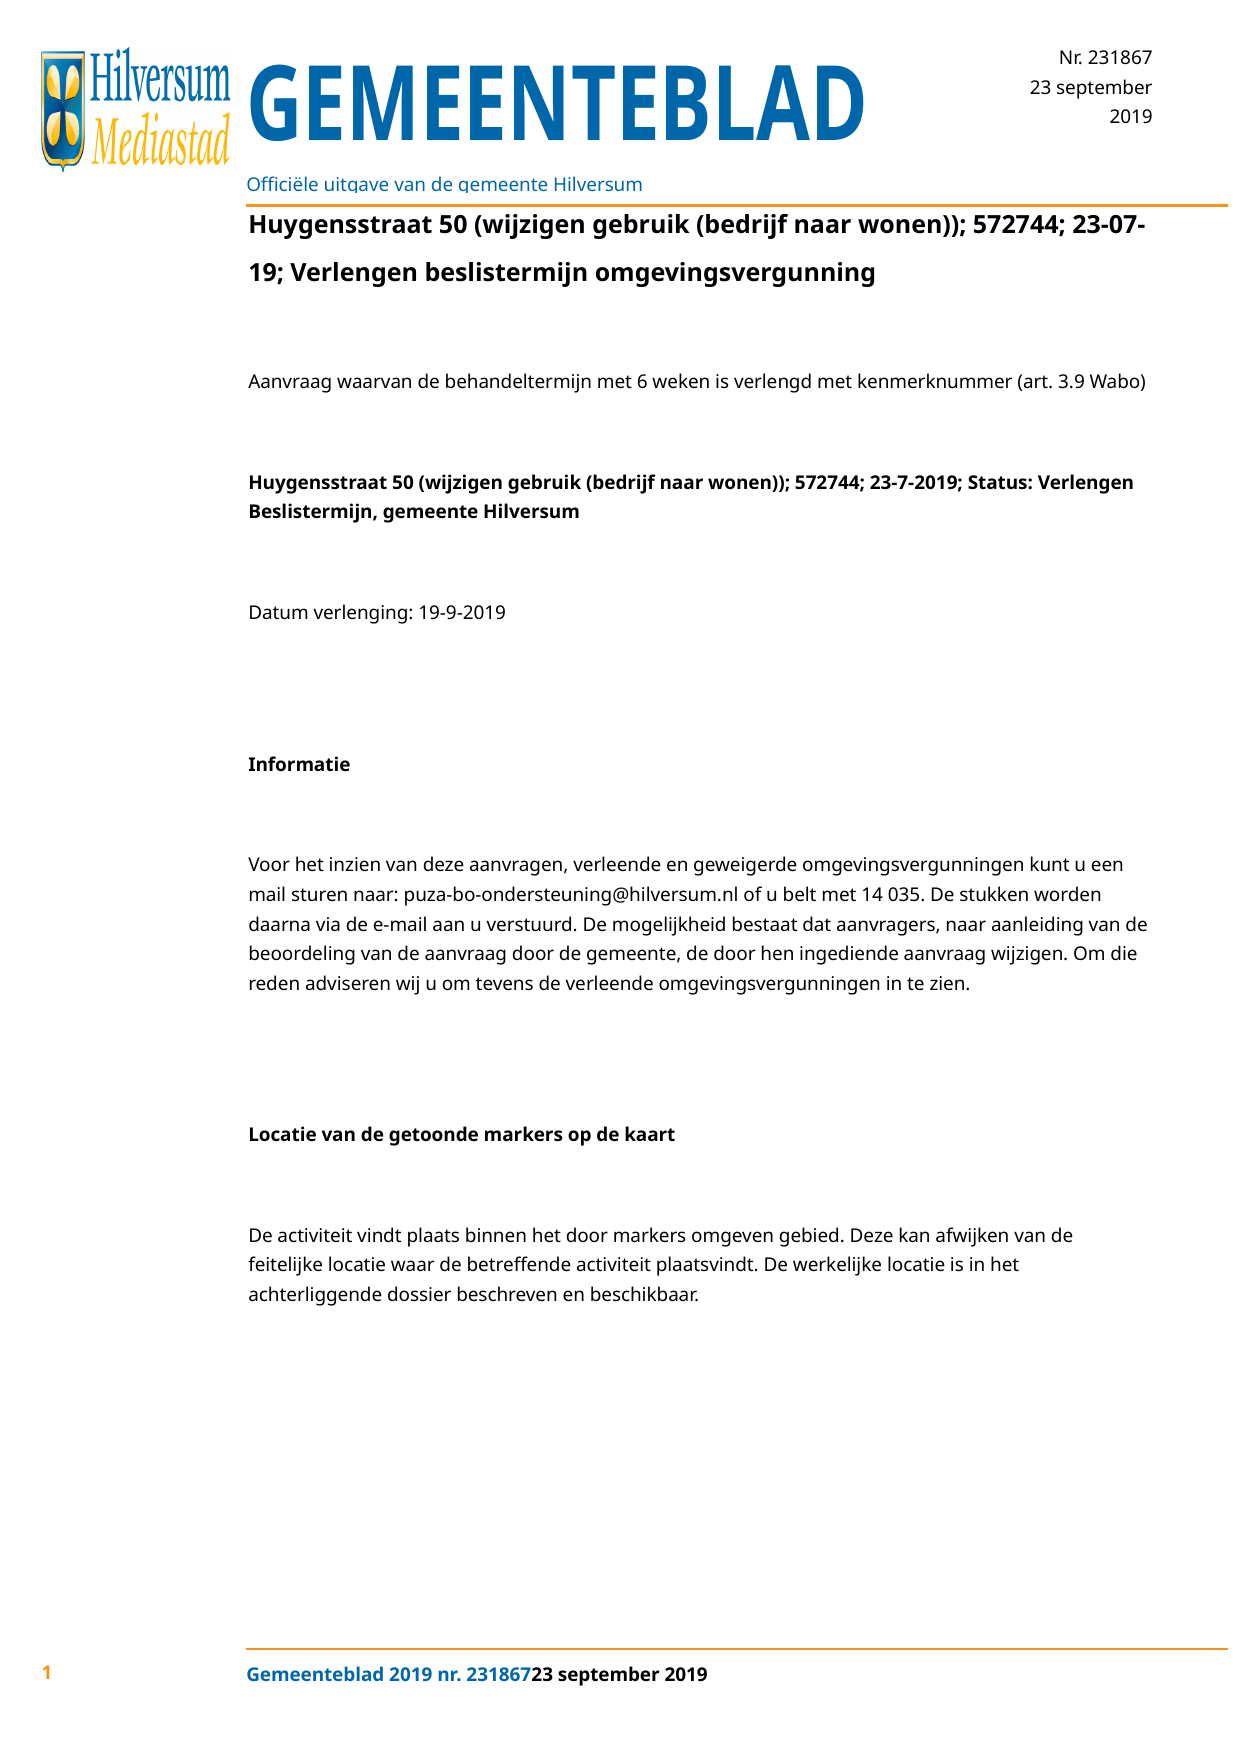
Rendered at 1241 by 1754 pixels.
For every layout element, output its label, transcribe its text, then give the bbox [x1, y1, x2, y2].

text Informatie [248, 751, 1152, 777]
text Voor het inzien van deze aanvragen, verleende en geweigerde omgevingsvergunningen kunt u een mail sturen naar: puza-bo-ondersteuning@hilversum.nl of u belt met 14 035. De stukken worden daarna via de e-mail aan u verstuurd. De mogelijkheid bestaat dat aanvragers, naar aanleiding van de beoordeling van de aanvraag door de gemeente, de door hen ingediende aanvraag wijzigen. Om die reden adviseren wij u om tevens de verleende omgevingsvergunningen in te zien. [248, 852, 1152, 996]
text De activiteit vindt plaats binnen het door markers omgeven gebied. Deze kan afwijken van de feitelijke locatie waar de betreffende activiteit plaatsvindt. De werkelijke locatie is in het achterliggende dossier beschreven en beschikbaar. [248, 1222, 1152, 1307]
text Huygensstraat 50 (wijzigen gebruik (bedrijf naar wonen)); 572744; 23-7-2019; Status: Verlengen Beslistermijn, gemeente Hilversum [248, 469, 1152, 524]
text Aanvraag waarvan de behandeltermijn met 6 weken is verlengd met kenmerknummer (art. 3.9 Wabo) [248, 368, 1152, 394]
text Locatie van de getoonde markers op de kaart [248, 1121, 1152, 1147]
text Datum verlenging: 19-9-2019 [248, 599, 1152, 625]
picture [41, 47, 231, 172]
text Huygensstraat 50 (wijzigen gebruik (bedrijf naar wonen)); 572744; 23-07-19; Verlengen beslistermijn omgevingsvergunning [248, 207, 1152, 288]
